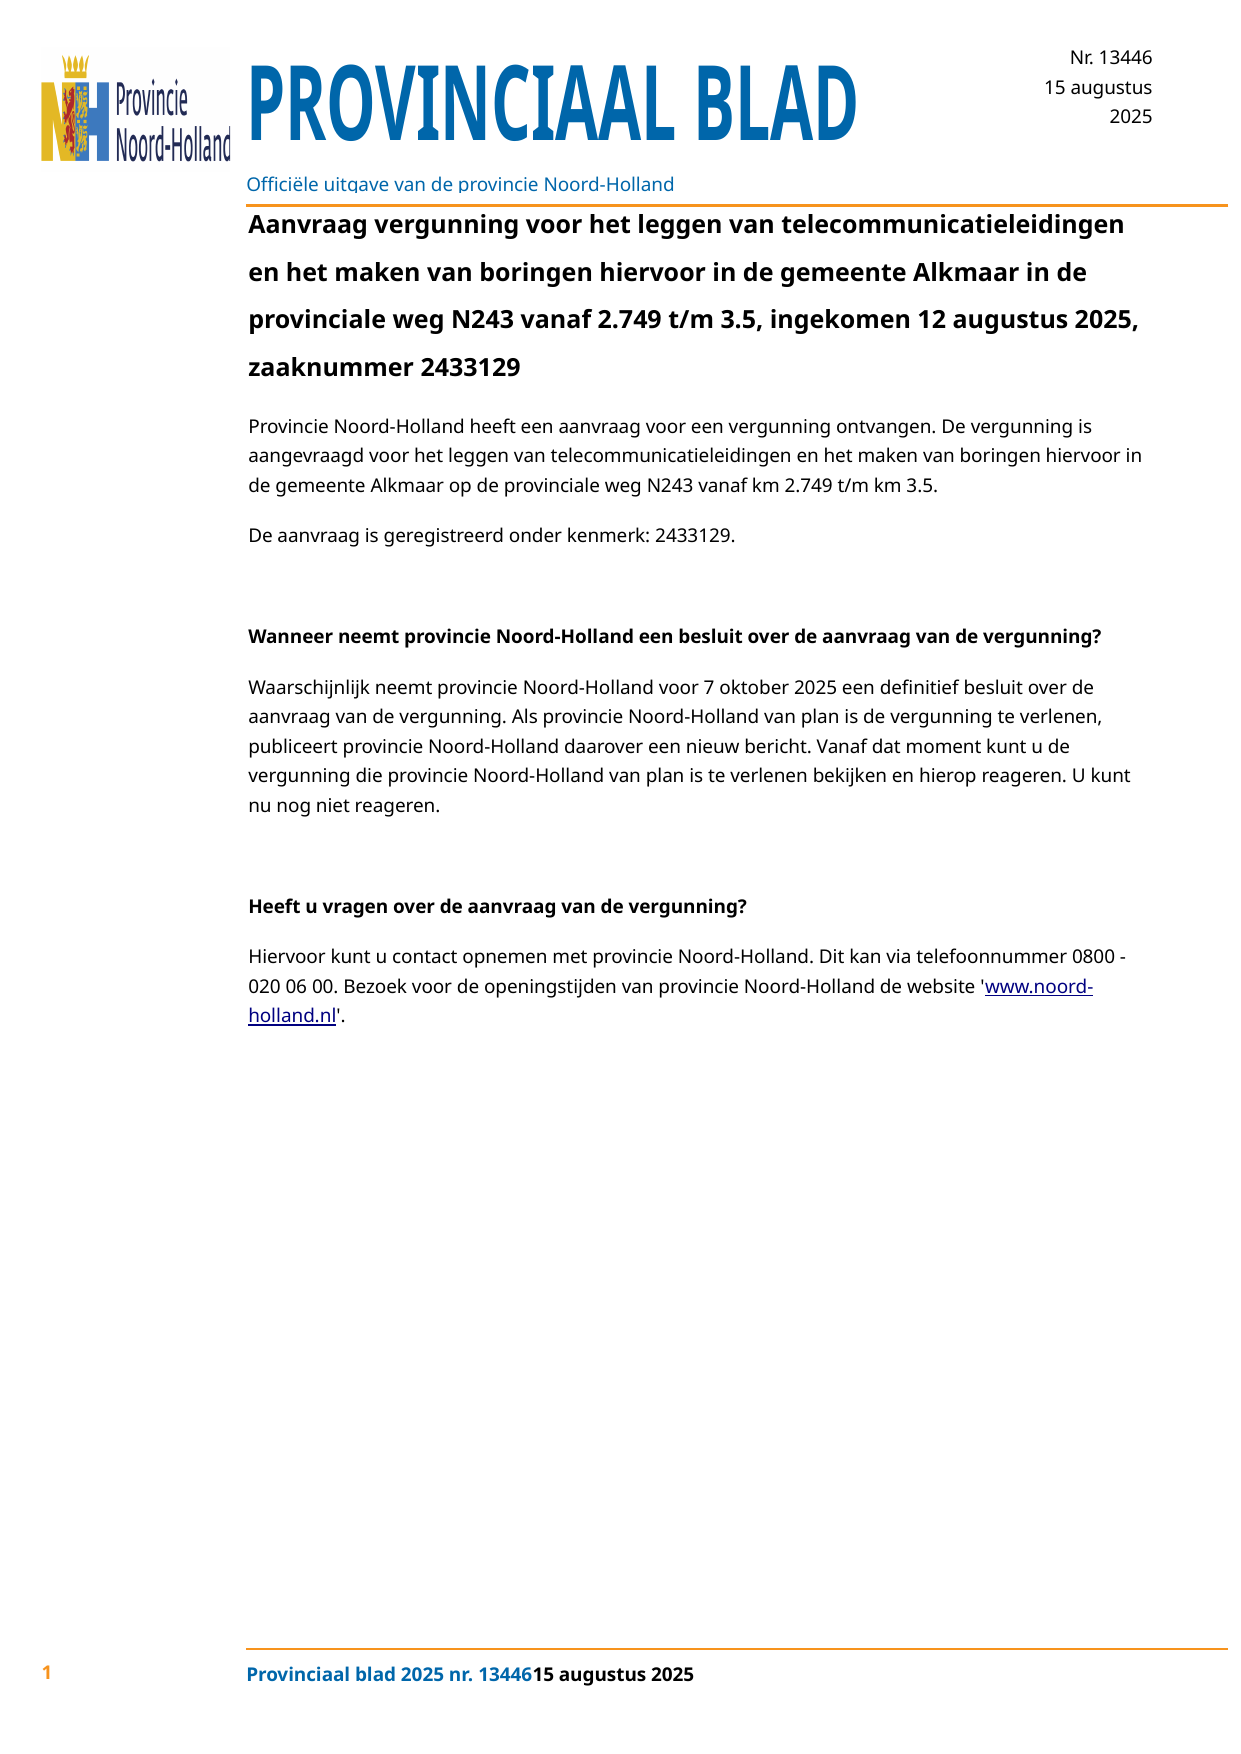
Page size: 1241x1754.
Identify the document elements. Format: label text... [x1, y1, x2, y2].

text Wanneer neemt provincie Noord-Holland een besluit over de aanvraag van de vergunning? [248, 623, 1152, 649]
text Aanvraag vergunning voor het leggen van telecommunicatieleidingen en het maken van boringen hiervoor in de gemeente Alkmaar in de provinciale weg N243 vanaf 2.749 t/m 3.5, ingekomen 12 augustus 2025, zaaknummer 2433129 [248, 207, 1152, 384]
text Provincie Noord-Holland heeft een aanvraag voor een vergunning ontvangen. De vergunning is aangevraagd voor het leggen van telecommunicatieleidingen en het maken van boringen hiervoor in de gemeente Alkmaar op de provinciale weg N243 vanaf km 2.749 t/m km 3.5. [248, 413, 1152, 498]
text Heeft u vragen over de aanvraag van de vergunning? [248, 893, 1152, 919]
text Waarschijnlijk neemt provincie Noord-Holland voor 7 oktober 2025 een definitief besluit over de aanvraag van de vergunning. Als provincie Noord-Holland van plan is de vergunning te verlenen, publiceert provincie Noord-Holland daarover een nieuw bericht. Vanaf dat moment kunt u de vergunning die provincie Noord-Holland van plan is te verlenen bekijken en hierop reageren. U kunt nu nog niet reageren. [248, 674, 1152, 818]
text De aanvraag is geregistreerd onder kenmerk: 2433129. [248, 523, 1152, 548]
text Hiervoor kunt u contact opnemen met provincie Noord-Holland. Dit kan via telefoonnummer 0800 - 020 06 00. Bezoek voor de openingstijden van provincie Noord-Holland de website 'www.noord-holland.nl'. [248, 943, 1152, 1028]
picture [41, 47, 231, 172]
